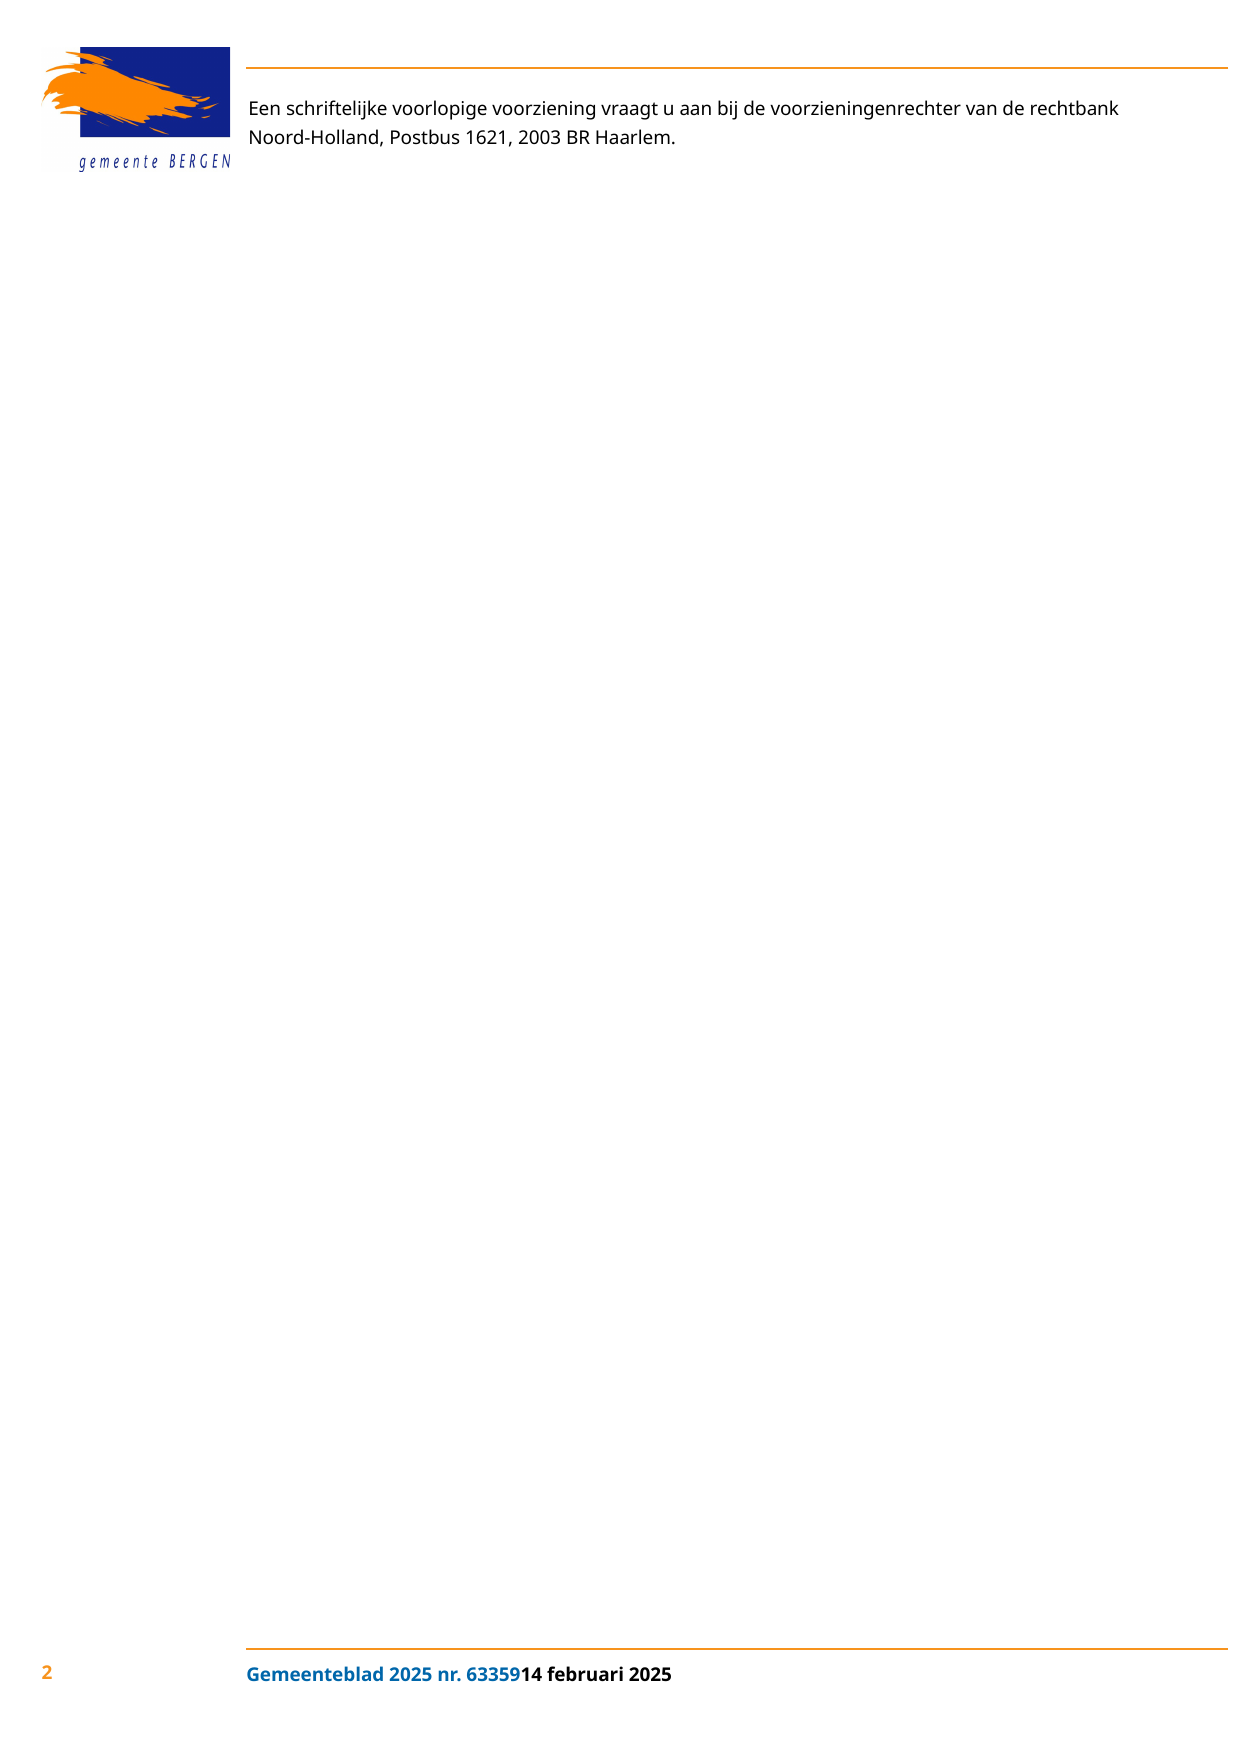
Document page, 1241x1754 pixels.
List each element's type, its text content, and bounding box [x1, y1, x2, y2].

picture [41, 47, 231, 172]
text Een schriftelijke voorlopige voorziening vraagt u aan bij de voorzieningenrechter van de rechtbank Noord-Holland, Postbus 1621, 2003 BR Haarlem. [248, 95, 1152, 150]
